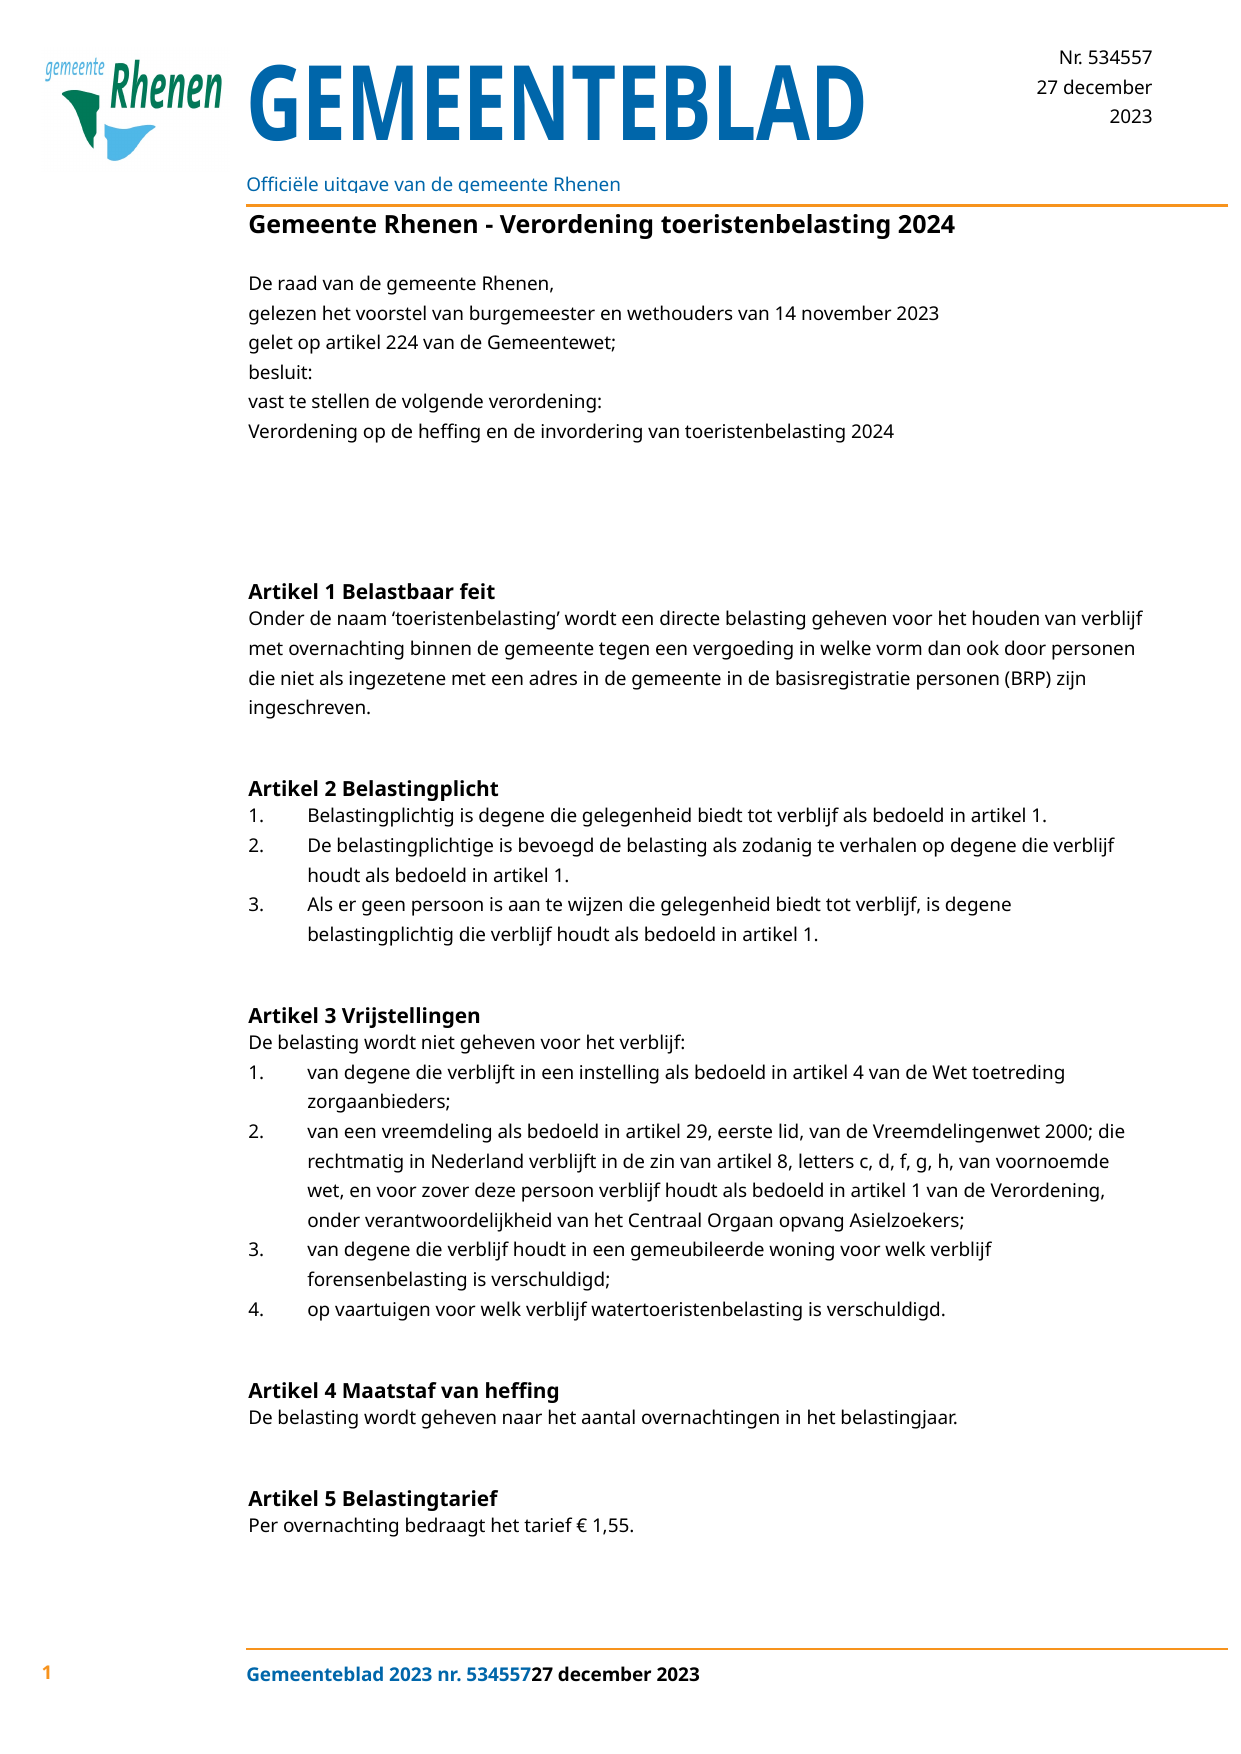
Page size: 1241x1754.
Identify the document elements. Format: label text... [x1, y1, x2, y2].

list Als er geen persoon is aan te wijzen die gelegenheid biedt tot verblijf, is degene belastingplichtig die verblijf houdt als bedoeld in artikel 1. [248, 891, 1152, 947]
text vast te stellen de volgende verordening: [248, 389, 1152, 414]
text Verordening op de heffing en de invordering van toeristenbelasting 2024 [248, 418, 1152, 444]
text besluit: [248, 359, 1152, 385]
text Artikel 3 Vrijstellingen [248, 1001, 1152, 1029]
list De belastingplichtige is bevoegd de belasting als zodanig te verhalen op degene die verblijf houdt als bedoeld in artikel 1. [248, 832, 1152, 888]
text Per overnachting bedraagt het tarief € 1,55. [248, 1513, 1152, 1538]
text De belasting wordt niet geheven voor het verblijf: [248, 1029, 1152, 1055]
text De belasting wordt geheven naar het aantal overnachtingen in het belastingjaar. [248, 1404, 1152, 1430]
list van degene die verblijf houdt in een gemeubileerde woning voor welk verblijf forensenbelasting is verschuldigd; [248, 1237, 1152, 1292]
list van degene die verblijft in een instelling als bedoeld in artikel 4 van de Wet toetreding zorgaanbieders; [248, 1059, 1152, 1114]
text Artikel 4 Maatstaf van heffing [248, 1376, 1152, 1404]
text Artikel 5 Belastingtarief [248, 1484, 1152, 1513]
text De raad van de gemeente Rhenen, [248, 270, 1152, 296]
text Gemeente Rhenen - Verordening toeristenbelasting 2024 [248, 207, 1152, 241]
text gelet op artikel 224 van de Gemeentewet; [248, 329, 1152, 355]
list Belastingplichtig is degene die gelegenheid biedt tot verblijf als bedoeld in artikel 1. [248, 803, 1152, 828]
text gelezen het voorstel van burgemeester en wethouders van 14 november 2023 [248, 300, 1152, 326]
text Artikel 2 Belastingplicht [248, 774, 1152, 803]
list van een vreemdeling als bedoeld in artikel 29, eerste lid, van de Vreemdelingenwet 2000; die rechtmatig in Nederland verblijft in de zin van artikel 8, letters c, d, f, g, h, van voornoemde wet, en voor zover deze persoon verblijf houdt als bedoeld in artikel 1 van de Verordening, onder verantwoordelijkheid van het Centraal Orgaan opvang Asielzoekers; [248, 1118, 1152, 1233]
list op vaartuigen voor welk verblijf watertoeristenbelasting is verschuldigd. [248, 1296, 1152, 1321]
text Onder de naam ‘toeristenbelasting’ wordt een directe belasting geheven voor het houden van verblijf met overnachting binnen de gemeente tegen een vergoeding in welke vorm dan ook door personen die niet als ingezetene met een adres in de gemeente in de basisregistratie personen (BRP) zijn ingeschreven. [248, 606, 1152, 720]
picture [41, 47, 231, 172]
text Artikel 1 Belastbaar feit [248, 577, 1152, 606]
